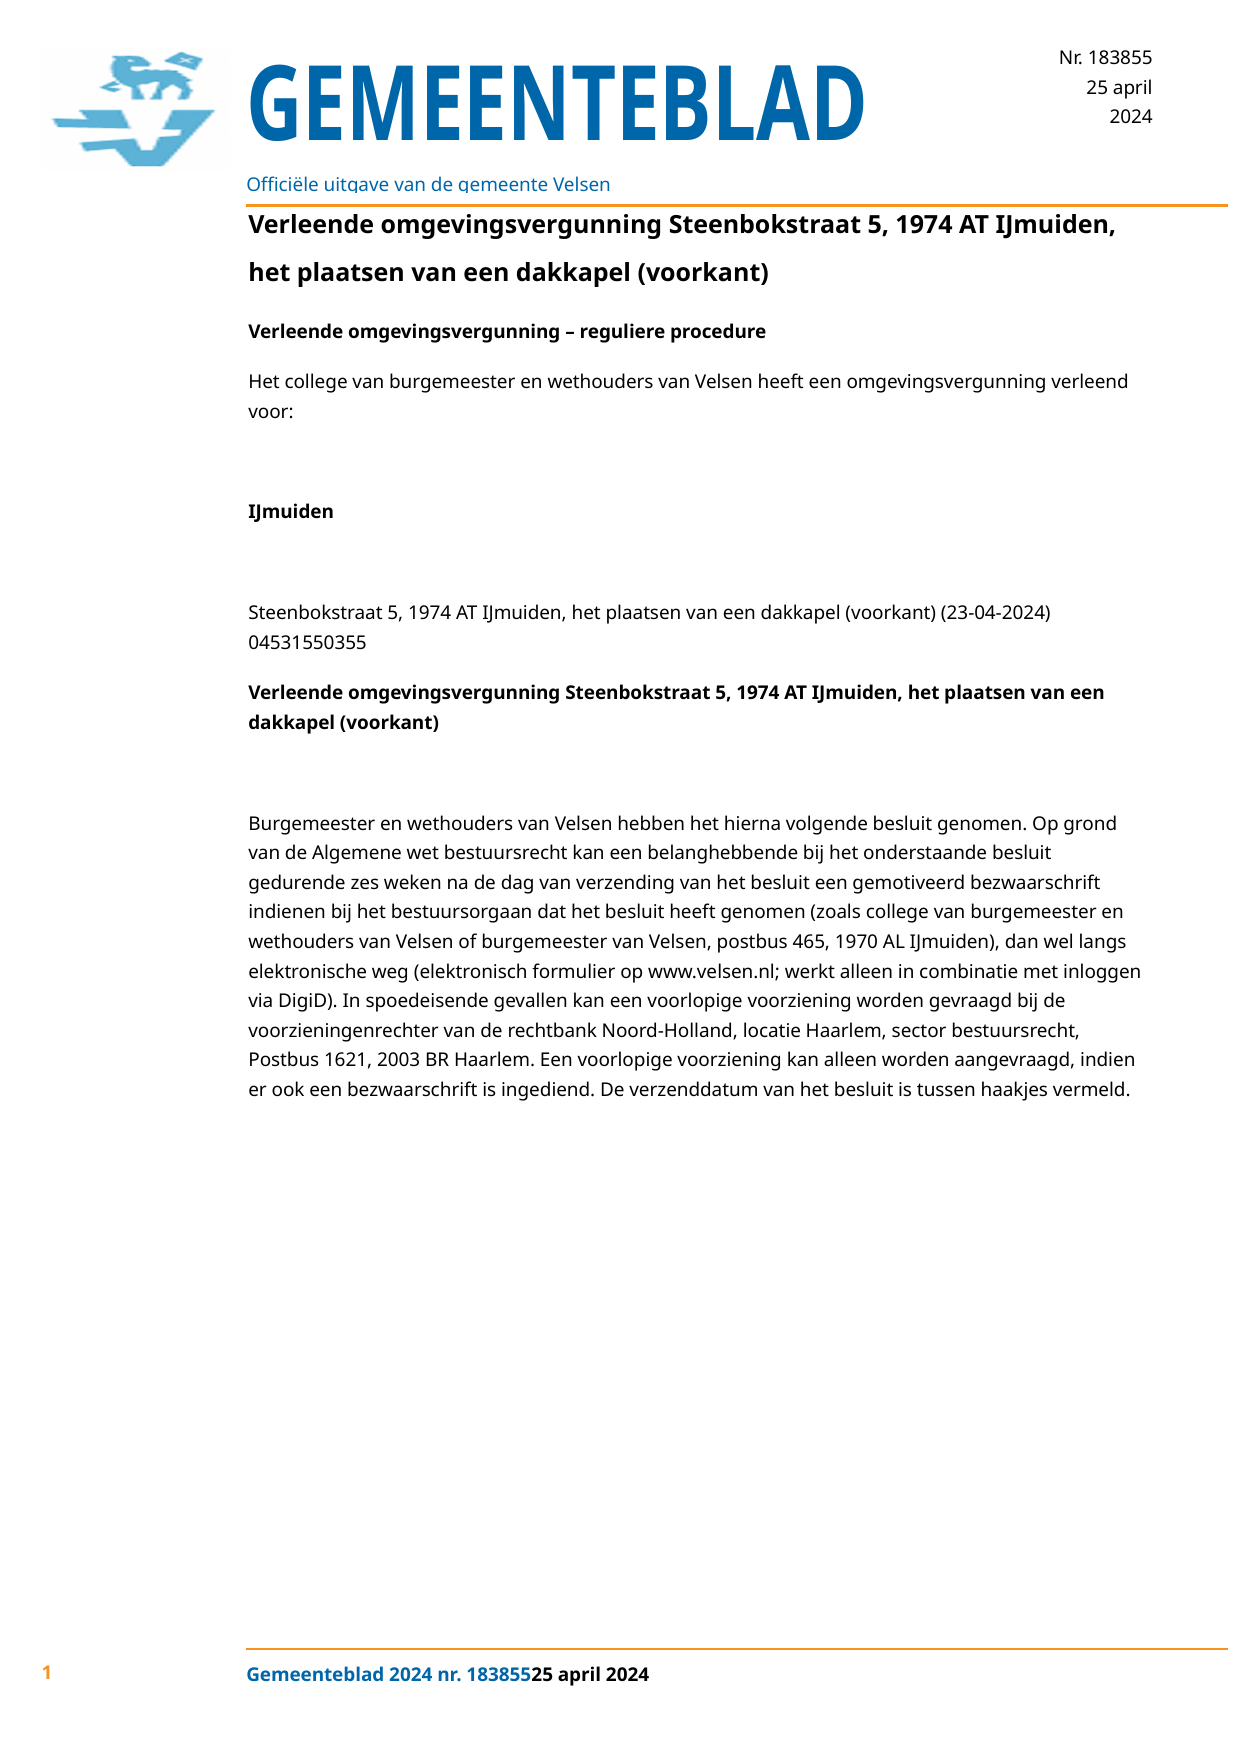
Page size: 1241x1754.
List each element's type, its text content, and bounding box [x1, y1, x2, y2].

picture [41, 47, 231, 172]
text Burgemeester en wethouders van Velsen hebben het hierna volgende besluit genomen. Op grond van de Algemene wet bestuursrecht kan een belanghebbende bij het onderstaande besluit gedurende zes weken na de dag van verzending van het besluit een gemotiveerd bezwaarschrift indienen bij het bestuursorgaan dat het besluit heeft genomen (zoals college van burgemeester en wethouders van Velsen of burgemeester van Velsen, postbus 465, 1970 AL IJmuiden), dan wel langs elektronische weg (elektronisch formulier op www.velsen.nl; werkt alleen in combinatie met inloggen via DigiD). In spoedeisende gevallen kan een voorlopige voorziening worden gevraagd bij de voorzieningenrechter van de rechtbank Noord-Holland, locatie Haarlem, sector bestuursrecht, Postbus 1621, 2003 BR Haarlem. Een voorlopige voorziening kan alleen worden aangevraagd, indien er ook een bezwaarschrift is ingediend. De verzenddatum van het besluit is tussen haakjes vermeld. [248, 810, 1152, 1102]
text Het college van burgemeester en wethouders van Velsen heeft een omgevingsvergunning verleend voor: [248, 368, 1152, 424]
text Verleende omgevingsvergunning Steenbokstraat 5, 1974 AT IJmuiden, het plaatsen van een dakkapel (voorkant) [248, 207, 1152, 288]
text Steenbokstraat 5, 1974 AT IJmuiden, het plaatsen van een dakkapel (voorkant) (23-04-2024) 04531550355 [248, 599, 1152, 655]
text Verleende omgevingsvergunning Steenbokstraat 5, 1974 AT IJmuiden, het plaatsen van een dakkapel (voorkant) [248, 679, 1152, 735]
text IJmuiden [248, 499, 1152, 524]
text Verleende omgevingsvergunning – reguliere procedure [248, 318, 1152, 344]
